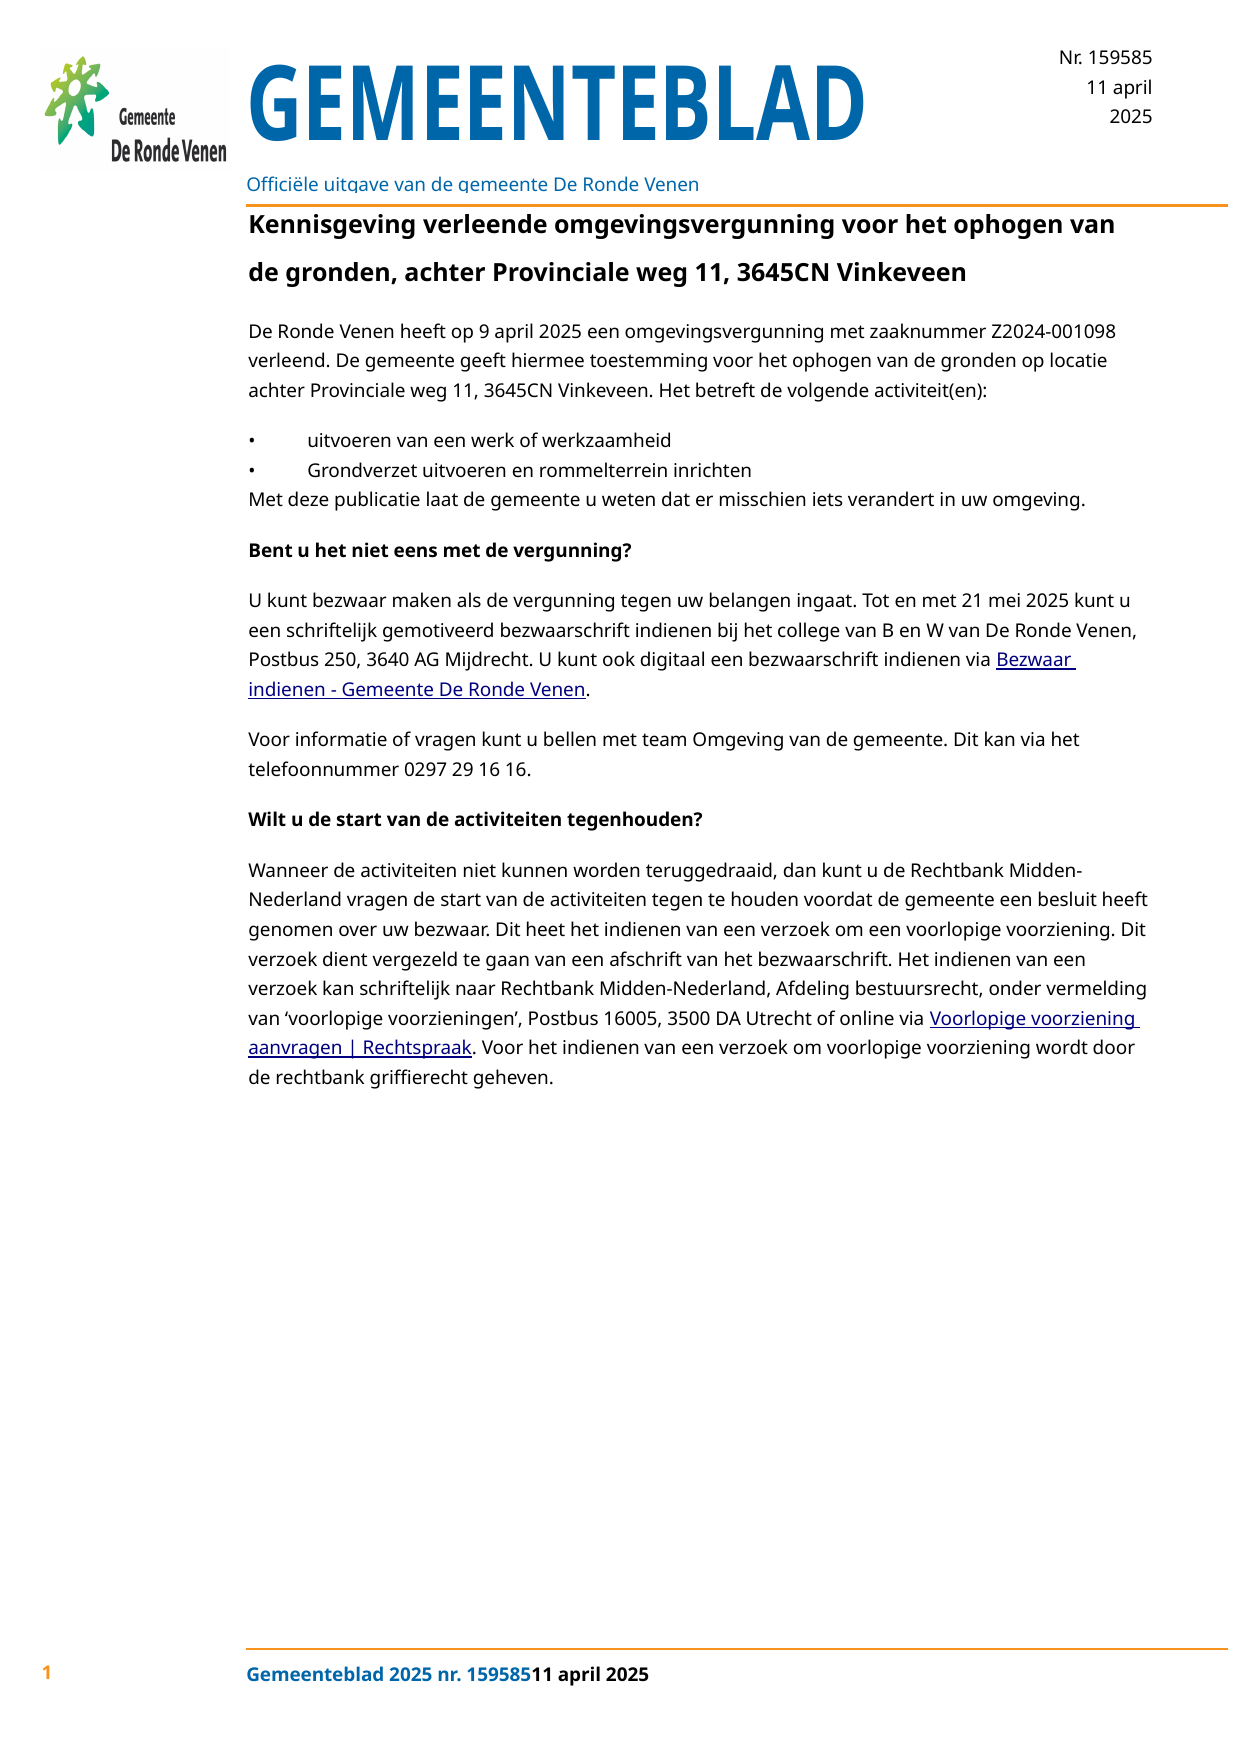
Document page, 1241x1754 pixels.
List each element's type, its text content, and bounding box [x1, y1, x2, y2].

text Voor informatie of vragen kunt u bellen met team Omgeving van de gemeente. Dit kan via het telefoonnummer 0297 29 16 16. [248, 727, 1152, 782]
list uitvoeren van een werk of werkzaamheid [248, 427, 1152, 453]
list Grondverzet uitvoeren en rommelterrein inrichten [248, 457, 1152, 483]
text Met deze publicatie laat de gemeente u weten dat er misschien iets verandert in uw omgeving. [248, 487, 1152, 512]
text Kennisgeving verleende omgevingsvergunning voor het ophogen van de gronden, achter Provinciale weg 11, 3645CN Vinkeveen [248, 207, 1152, 288]
text U kunt bezwaar maken als de vergunning tegen uw belangen ingaat. Tot en met 21 mei 2025 kunt u een schriftelijk gemotiveerd bezwaarschrift indienen bij het college van B en W van De Ronde Venen, Postbus 250, 3640 AG Mijdrecht. U kunt ook digitaal een bezwaarschrift indienen via Bezwaar indienen - Gemeente De Ronde Venen. [248, 587, 1152, 702]
text De Ronde Venen heeft op 9 april 2025 een omgevingsvergunning met zaaknummer Z2024-001098 verleend. De gemeente geeft hiermee toestemming voor het ophogen van de gronden op locatie achter Provinciale weg 11, 3645CN Vinkeveen. Het betreft de volgende activiteit(en): [248, 318, 1152, 403]
text Wilt u de start van de activiteiten tegenhouden? [248, 807, 1152, 832]
text Bent u het niet eens met de vergunning? [248, 537, 1152, 563]
text Wanneer de activiteiten niet kunnen worden teruggedraaid, dan kunt u de Rechtbank Midden-Nederland vragen de start van de activiteiten tegen te houden voordat de gemeente een besluit heeft genomen over uw bezwaar. Dit heet het indienen van een verzoek om een voorlopige voorziening. Dit verzoek dient vergezeld te gaan van een afschrift van het bezwaarschrift. Het indienen van een verzoek kan schriftelijk naar Rechtbank Midden-Nederland, Afdeling bestuursrecht, onder vermelding van ‘voorlopige voorzieningen’, Postbus 16005, 3500 DA Utrecht of online via Voorlopige voorziening aanvragen | Rechtspraak. Voor het indienen van een verzoek om voorlopige voorziening wordt door de rechtbank griffierecht geheven. [248, 857, 1152, 1090]
picture [41, 47, 231, 172]
